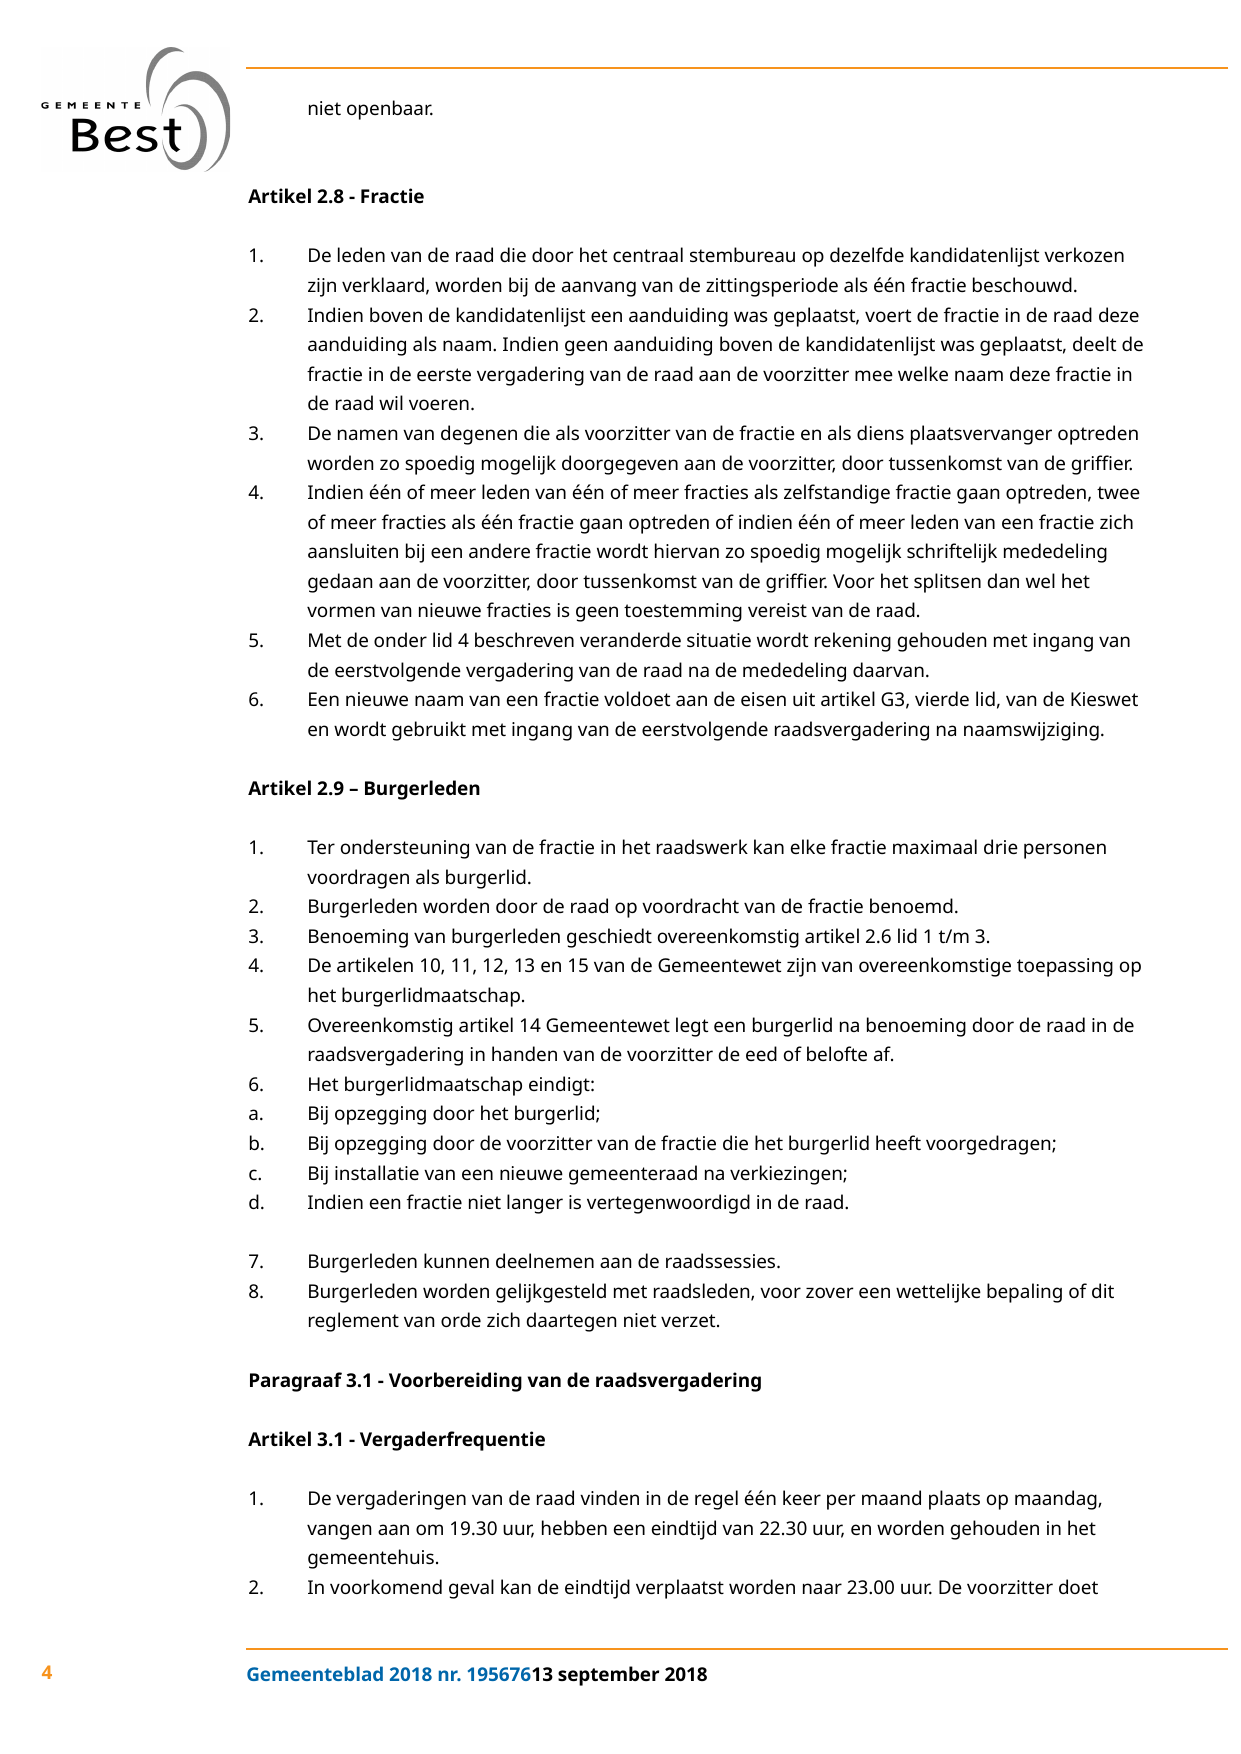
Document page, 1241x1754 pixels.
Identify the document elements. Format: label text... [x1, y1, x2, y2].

list Het burgerlidmaatschap eindigt: [248, 1071, 1152, 1097]
picture [41, 47, 231, 172]
list Indien boven de kandidatenlijst een aanduiding was geplaatst, voert de fractie in de raad deze aanduiding als naam. Indien geen aanduiding boven de kandidatenlijst was geplaatst, deelt de fractie in de eerste vergadering van de raad aan de voorzitter mee welke naam deze fractie in de raad wil voeren. [248, 302, 1152, 416]
list De artikelen 10, 11, 12, 13 en 15 van de Gemeentewet zijn van overeenkomstige toepassing op het burgerlidmaatschap. [248, 953, 1152, 1008]
text Artikel 2.9 – Burgerleden [248, 775, 1152, 801]
text Artikel 2.8 - Fractie [248, 183, 1152, 209]
list Burgerleden kunnen deelnemen aan de raadssessies. [248, 1248, 1152, 1274]
list De namen van degenen die als voorzitter van de fractie en als diens plaatsvervanger optreden worden zo spoedig mogelijk doorgegeven aan de voorzitter, door tussenkomst van de griffier. [248, 420, 1152, 476]
list Indien een fractie niet langer is vertegenwoordigd in de raad. [248, 1189, 1152, 1215]
list De leden van de raad die door het centraal stembureau op dezelfde kandidatenlijst verkozen zijn verklaard, worden bij de aanvang van de zittingsperiode als één fractie beschouwd. [248, 243, 1152, 298]
list Bij opzegging door het burgerlid; [248, 1101, 1152, 1126]
list Bij installatie van een nieuwe gemeenteraad na verkiezingen; [248, 1160, 1152, 1186]
list Benoeming van burgerleden geschiedt overeenkomstig artikel 2.6 lid 1 t/m 3. [248, 923, 1152, 949]
list In voorkomend geval kan de eindtijd verplaatst worden naar 23.00 uur. De voorzitter doet [248, 1574, 1152, 1600]
list Burgerleden worden door de raad op voordracht van de fractie benoemd. [248, 893, 1152, 919]
text Paragraaf 3.1 - Voorbereiding van de raadsvergadering [248, 1367, 1152, 1393]
list Met de onder lid 4 beschreven veranderde situatie wordt rekening gehouden met ingang van de eerstvolgende vergadering van de raad na de mededeling daarvan. [248, 627, 1152, 683]
list Ter ondersteuning van de fractie in het raadswerk kan elke fractie maximaal drie personen voordragen als burgerlid. [248, 834, 1152, 890]
list Een nieuwe naam van een fractie voldoet aan de eisen uit artikel G3, vierde lid, van de Kieswet en wordt gebruikt met ingang van de eerstvolgende raadsvergadering na naamswijziging. [248, 686, 1152, 742]
text Artikel 3.1 - Vergaderfrequentie [248, 1426, 1152, 1452]
list Overeenkomstig artikel 14 Gemeentewet legt een burgerlid na benoeming door de raad in de raadsvergadering in handen van de voorzitter de eed of belofte af. [248, 1012, 1152, 1067]
list Burgerleden worden gelijkgesteld met raadsleden, voor zover een wettelijke bepaling of dit reglement van orde zich daartegen niet verzet. [248, 1278, 1152, 1333]
list Bij opzegging door de voorzitter van de fractie die het burgerlid heeft voorgedragen; [248, 1130, 1152, 1156]
list niet openbaar. [248, 95, 1152, 121]
list De vergaderingen van de raad vinden in de regel één keer per maand plaats op maandag, vangen aan om 19.30 uur, hebben een eindtijd van 22.30 uur, en worden gehouden in het gemeentehuis. [248, 1485, 1152, 1570]
list Indien één of meer leden van één of meer fracties als zelfstandige fractie gaan optreden, twee of meer fracties als één fractie gaan optreden of indien één of meer leden van een fractie zich aansluiten bij een andere fractie wordt hiervan zo spoedig mogelijk schriftelijk mededeling gedaan aan de voorzitter, door tussenkomst van de griffier. Voor het splitsen dan wel het vormen van nieuwe fracties is geen toestemming vereist van de raad. [248, 479, 1152, 623]
